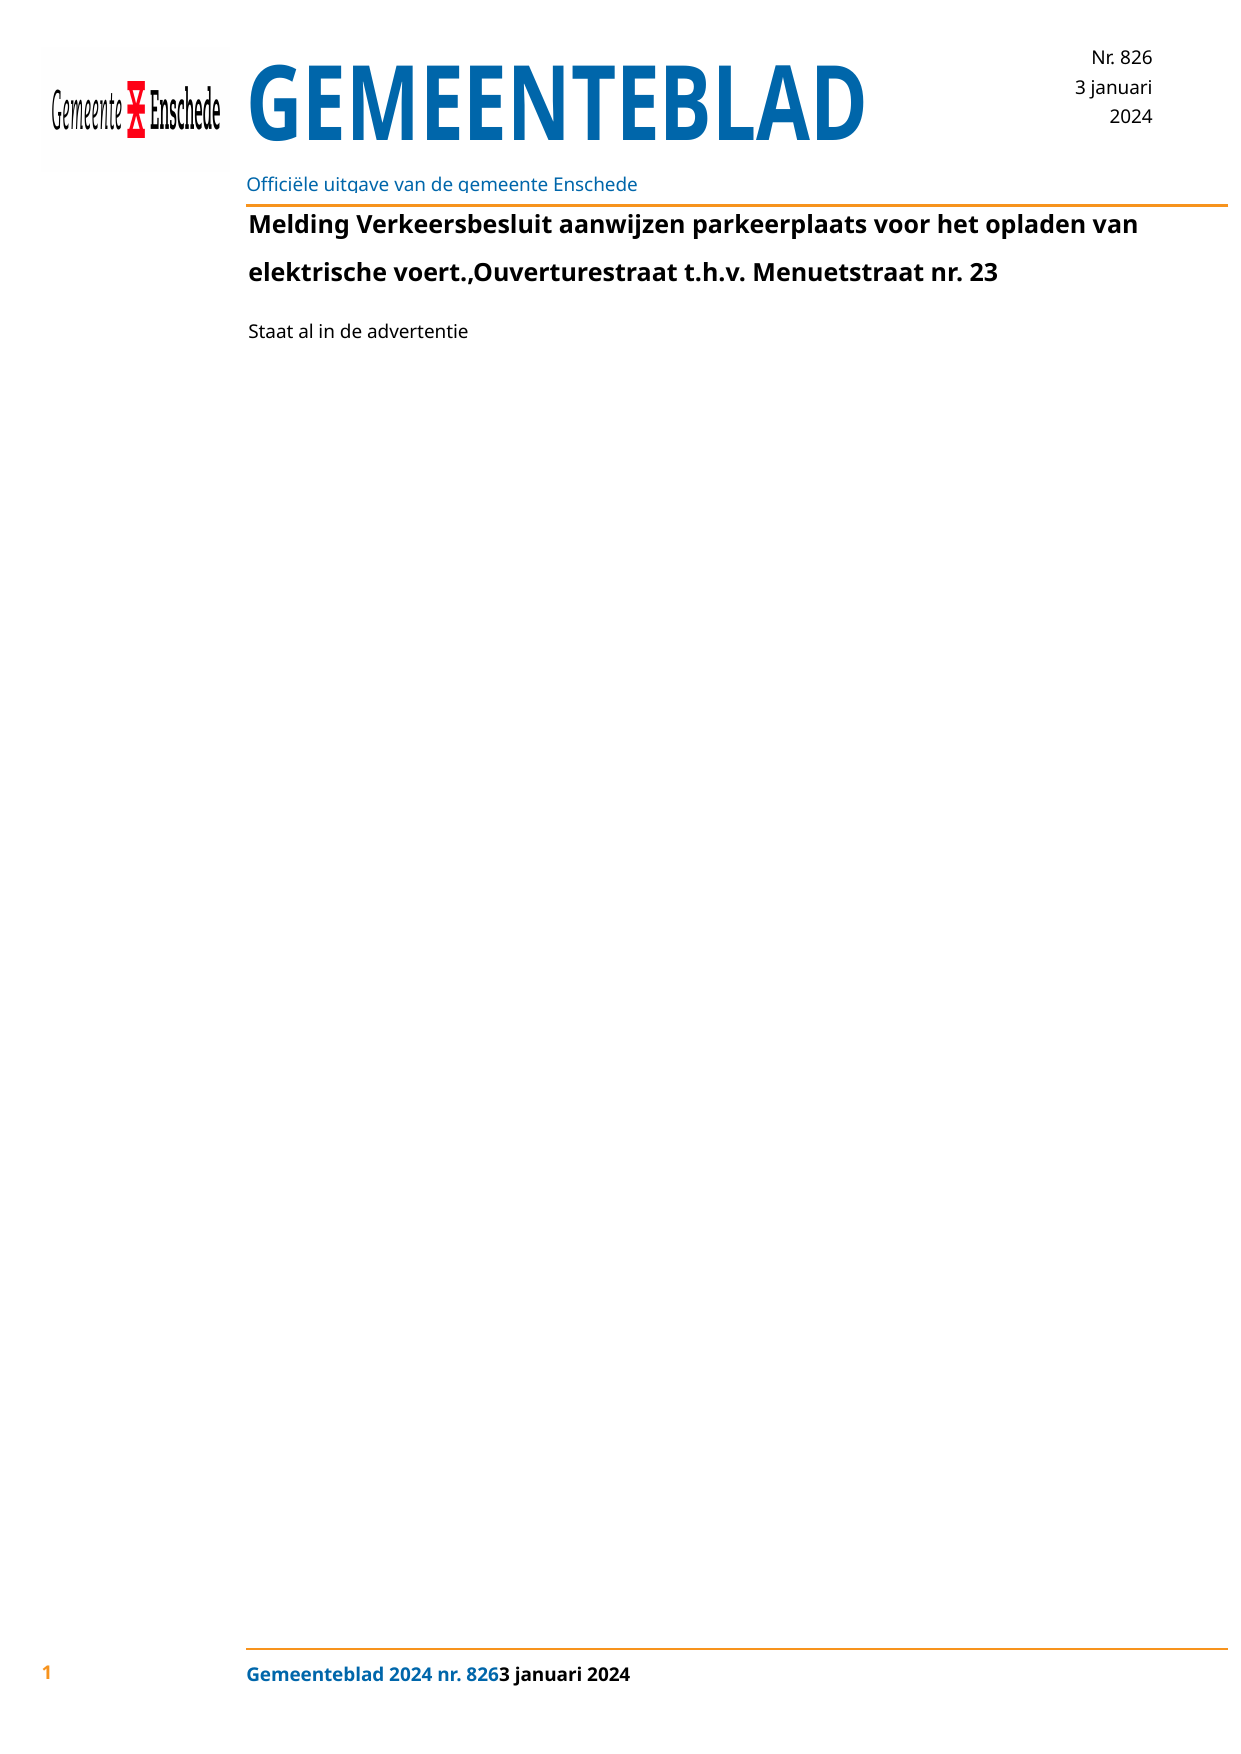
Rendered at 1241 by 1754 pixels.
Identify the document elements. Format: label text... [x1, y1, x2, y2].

text Staat al in de advertentie [248, 318, 1152, 344]
text Melding Verkeersbesluit aanwijzen parkeerplaats voor het opladen van elektrische voert.,Ouverturestraat t.h.v. Menuetstraat nr. 23 [248, 207, 1152, 288]
picture [41, 47, 231, 172]
